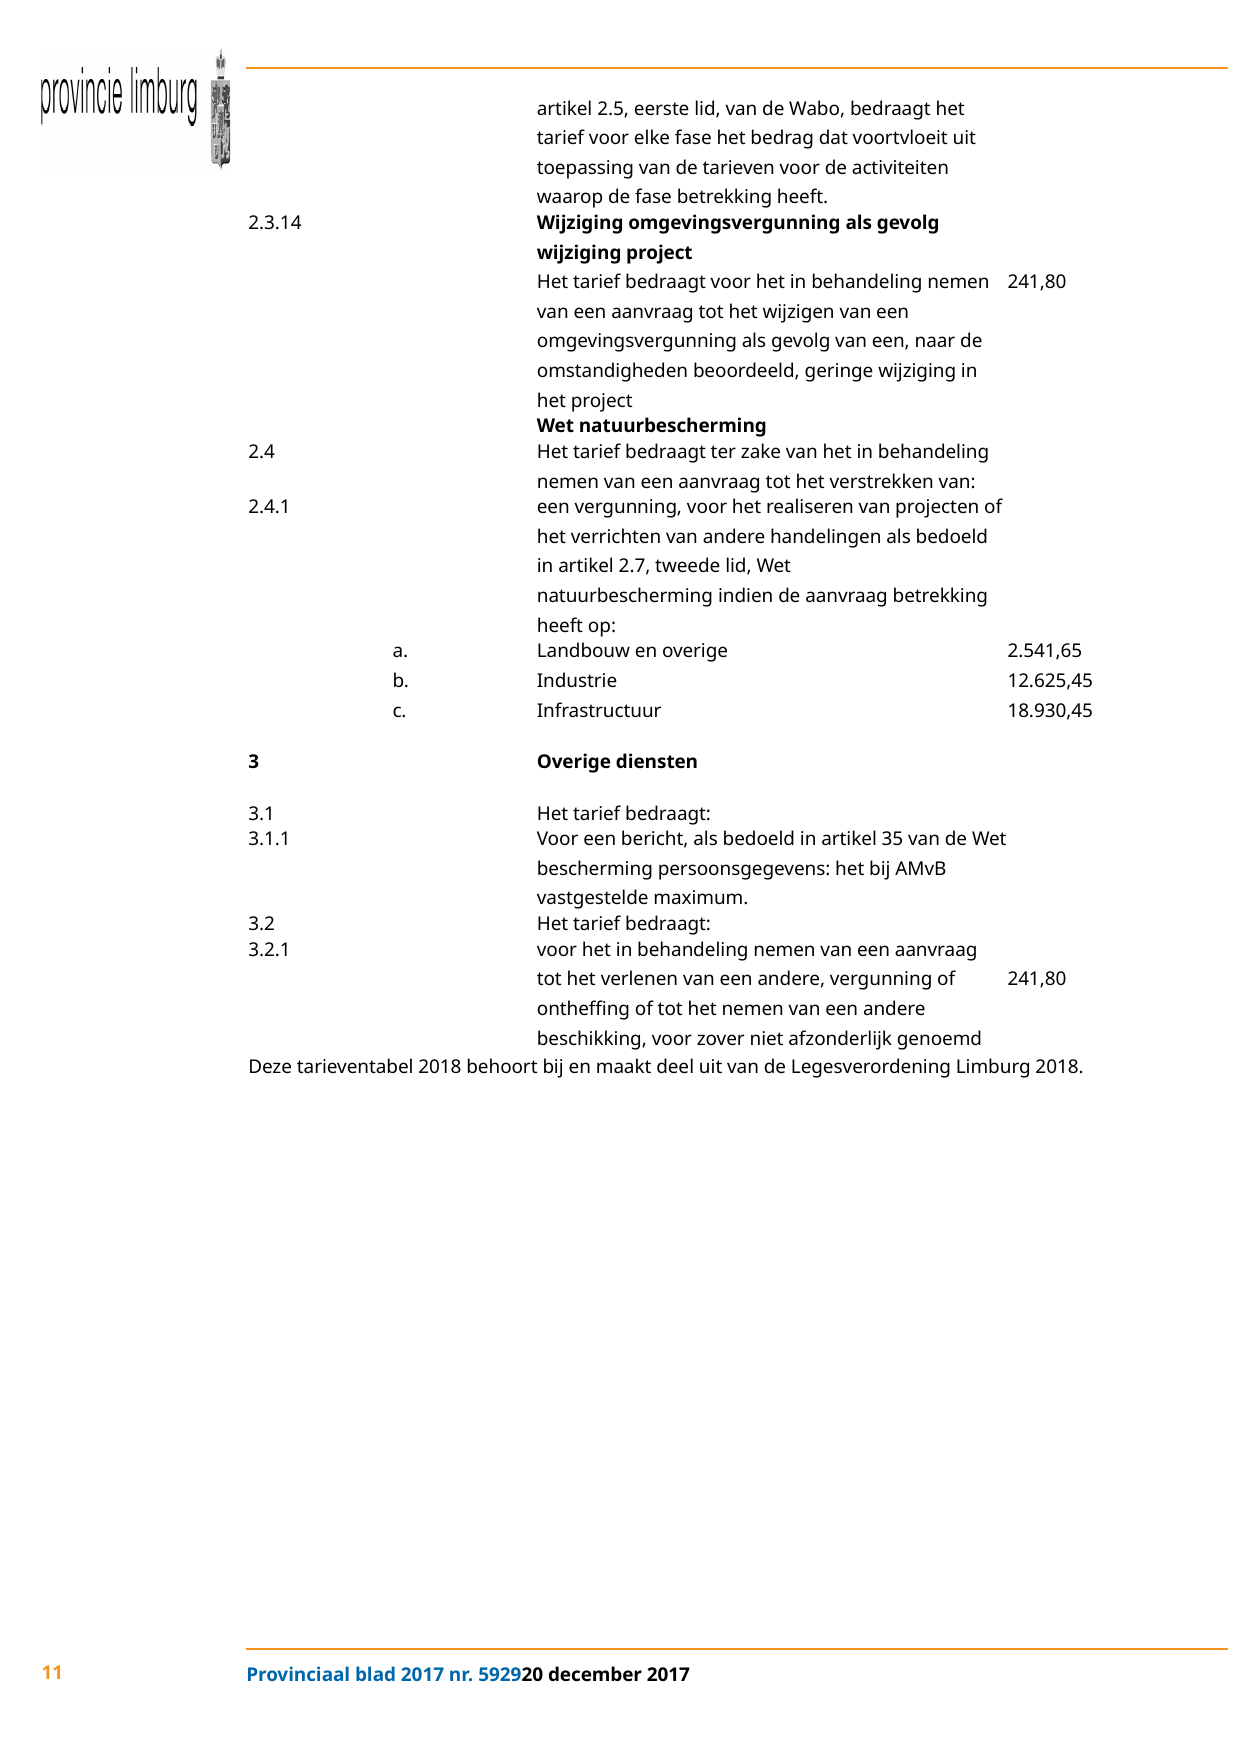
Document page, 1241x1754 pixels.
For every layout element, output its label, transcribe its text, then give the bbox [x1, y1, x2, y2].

table_cell 3 [248, 748, 392, 774]
table_cell [392, 723, 537, 748]
table_cell [248, 95, 392, 209]
table_cell voor het in behandeling nemen van een aanvraag tot het verlenen van een andere, vergunning of ontheffing of tot het nemen van een andere beschikking, voor zover niet afzonderlijk genoemd [537, 936, 1007, 1051]
table_cell [1007, 910, 1152, 936]
table_cell 2.3.14 [248, 209, 392, 412]
table_cell [1007, 774, 1152, 800]
table_cell 3.2.1 [248, 936, 392, 1051]
table_cell [392, 413, 537, 438]
table_cell [248, 413, 392, 438]
table_cell 241,80 [1007, 209, 1152, 412]
table_cell [392, 910, 537, 936]
table_cell [1007, 494, 1152, 638]
table_cell 2.4.1 [248, 494, 392, 638]
table_cell [1007, 723, 1152, 748]
table_cell [537, 774, 1007, 800]
table_cell [1007, 413, 1152, 438]
table_cell [392, 748, 537, 774]
table_cell artikel 2.5, eerste lid, van de Wabo, bedraagt het tarief voor elke fase het bedrag dat voortvloeit uit toepassing van de tarieven voor de activiteiten waarop de fase betrekking heeft. [537, 95, 1007, 209]
table_cell Landbouw en overige Industrie Infrastructuur [537, 638, 1007, 722]
table_cell [392, 936, 537, 1051]
table_cell [537, 723, 1007, 748]
table_cell [392, 438, 537, 493]
table_cell 3.2 [248, 910, 392, 936]
table_cell a. b. c. [392, 638, 537, 722]
table_cell 241,80 [1007, 936, 1152, 1051]
table_cell Wet natuurbescherming [537, 413, 1007, 438]
table_cell 3.1 [248, 800, 392, 825]
table_cell 2.541,65 12.625,45 18.930,45 [1007, 638, 1152, 722]
table_cell [392, 825, 537, 910]
table_cell een vergunning, voor het realiseren van projecten of het verrichten van andere handelingen als bedoeld in artikel 2.7, tweede lid, Wet natuurbescherming indien de aanvraag betrekking heeft op: [537, 494, 1007, 638]
table_cell [1007, 438, 1152, 493]
table_cell Het tarief bedraagt ter zake van het in behandeling nemen van een aanvraag tot het verstrekken van: [537, 438, 1007, 493]
table_cell [392, 209, 537, 412]
table_cell [392, 494, 537, 638]
table_cell [392, 95, 537, 209]
table_cell Wijziging omgevingsvergunning als gevolg wijziging project Het tarief bedraagt voor het in behandeling nemen van een aanvraag tot het wijzigen van een omgevingsvergunning als gevolg van een, naar de omstandigheden beoordeeld, geringe wijziging in het project [537, 209, 1007, 412]
table_cell 2.4 [248, 438, 392, 493]
table_cell Voor een bericht, als bedoeld in artikel 35 van de Wet bescherming persoonsgegevens: het bij AMvB vastgestelde maximum. [537, 825, 1007, 910]
table_cell [248, 774, 392, 800]
table_cell [248, 723, 392, 748]
table_cell Het tarief bedraagt: [537, 910, 1007, 936]
table_cell Het tarief bedraagt: [537, 800, 1007, 825]
table_cell [1007, 748, 1152, 774]
table_cell [1007, 825, 1152, 910]
table_cell 3.1.1 [248, 825, 392, 910]
table_cell Overige diensten [537, 748, 1007, 774]
table_cell [392, 774, 537, 800]
table_cell [1007, 800, 1152, 825]
text Deze tarieventabel 2018 behoort bij en maakt deel uit van de Legesverordening Limburg 2018. [248, 1054, 1152, 1079]
table_cell [392, 800, 537, 825]
table_cell [1007, 95, 1152, 209]
picture [41, 47, 231, 172]
table_cell [248, 638, 392, 722]
